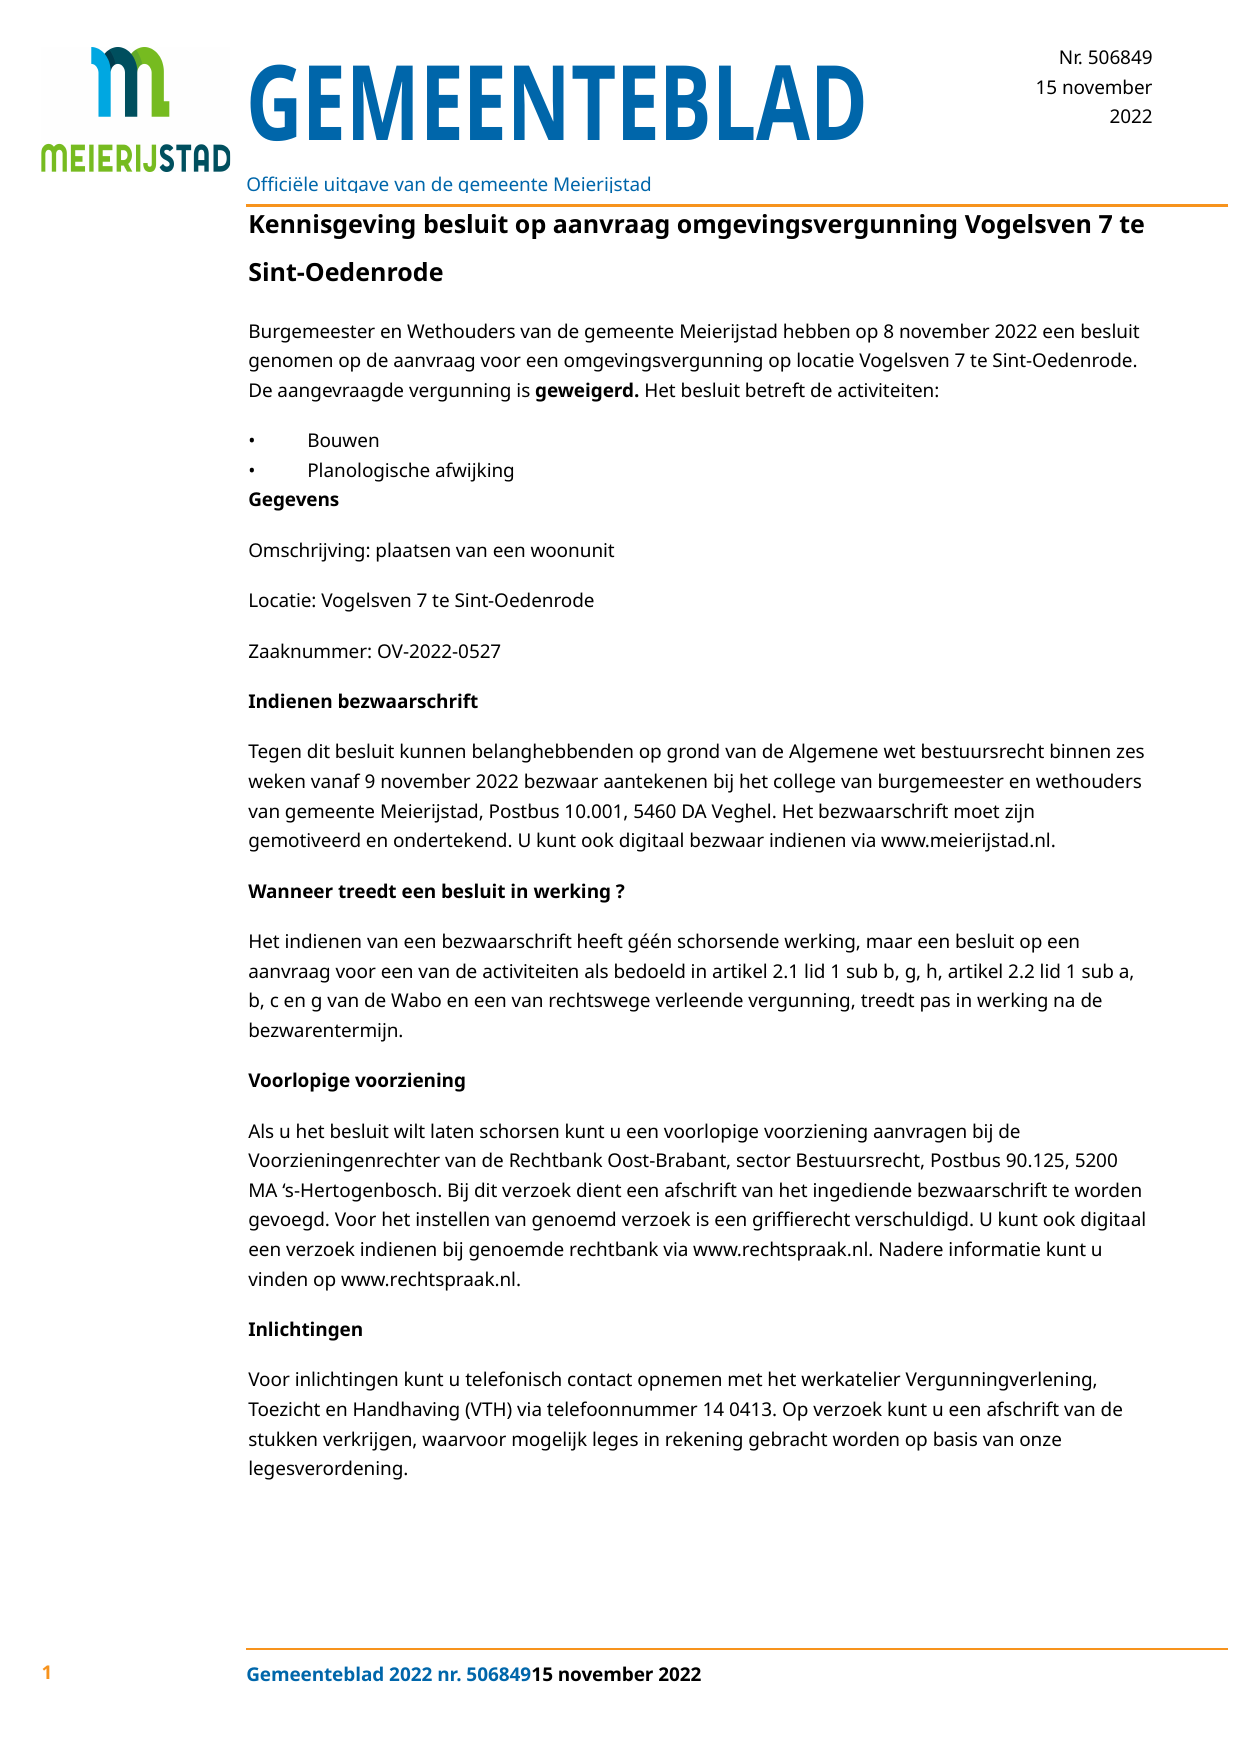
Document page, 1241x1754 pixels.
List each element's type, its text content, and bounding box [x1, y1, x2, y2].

text Indienen bezwaarschrift [248, 688, 1152, 714]
list Planologische afwijking [248, 457, 1152, 483]
text Gegevens [248, 487, 1152, 512]
text Kennisgeving besluit op aanvraag omgevingsvergunning Vogelsven 7 te Sint-Oedenrode [248, 207, 1152, 288]
picture [41, 47, 231, 172]
text Inlichtingen [248, 1316, 1152, 1342]
text Als u het besluit wilt laten schorsen kunt u een voorlopige voorziening aanvragen bij de Voorzieningenrechter van de Rechtbank Oost-Brabant, sector Bestuursrecht, Postbus 90.125, 5200 MA ‘s-Hertogenbosch. Bij dit verzoek dient een afschrift van het ingediende bezwaarschrift te worden gevoegd. Voor het instellen van genoemd verzoek is een griffierecht verschuldigd. U kunt ook digitaal een verzoek indienen bij genoemde rechtbank via www.rechtspraak.nl. Nadere informatie kunt u vinden op www.rechtspraak.nl. [248, 1118, 1152, 1292]
text Locatie: Vogelsven 7 te Sint-Oedenrode [248, 587, 1152, 613]
list Bouwen [248, 427, 1152, 453]
text Voor inlichtingen kunt u telefonisch contact opnemen met het werkatelier Vergunningverlening, Toezicht en Handhaving (VTH) via telefoonnummer 14 0413. Op verzoek kunt u een afschrift van de stukken verkrijgen, waarvoor mogelijk leges in rekening gebracht worden op basis van onze legesverordening. [248, 1367, 1152, 1481]
text Het indienen van een bezwaarschrift heeft géén schorsende werking, maar een besluit op een aanvraag voor een van de activiteiten als bedoeld in artikel 2.1 lid 1 sub b, g, h, artikel 2.2 lid 1 sub a, b, c en g van de Wabo en een van rechtswege verleende vergunning, treedt pas in werking na de bezwarentermijn. [248, 928, 1152, 1043]
text Wanneer treedt een besluit in werking ? [248, 878, 1152, 904]
text Burgemeester en Wethouders van de gemeente Meierijstad hebben op 8 november 2022 een besluit genomen op de aanvraag voor een omgevingsvergunning op locatie Vogelsven 7 te Sint-Oedenrode. De aangevraagde vergunning is geweigerd. Het besluit betreft de activiteiten: [248, 318, 1152, 403]
text Omschrijving: plaatsen van een woonunit [248, 537, 1152, 563]
text Tegen dit besluit kunnen belanghebbenden op grond van de Algemene wet bestuursrecht binnen zes weken vanaf 9 november 2022 bezwaar aantekenen bij het college van burgemeester en wethouders van gemeente Meierijstad, Postbus 10.001, 5460 DA Veghel. Het bezwaarschrift moet zijn gemotiveerd en ondertekend. U kunt ook digitaal bezwaar indienen via www.meierijstad.nl. [248, 739, 1152, 853]
text Zaaknummer: OV-2022-0527 [248, 638, 1152, 664]
text Voorlopige voorziening [248, 1067, 1152, 1093]
